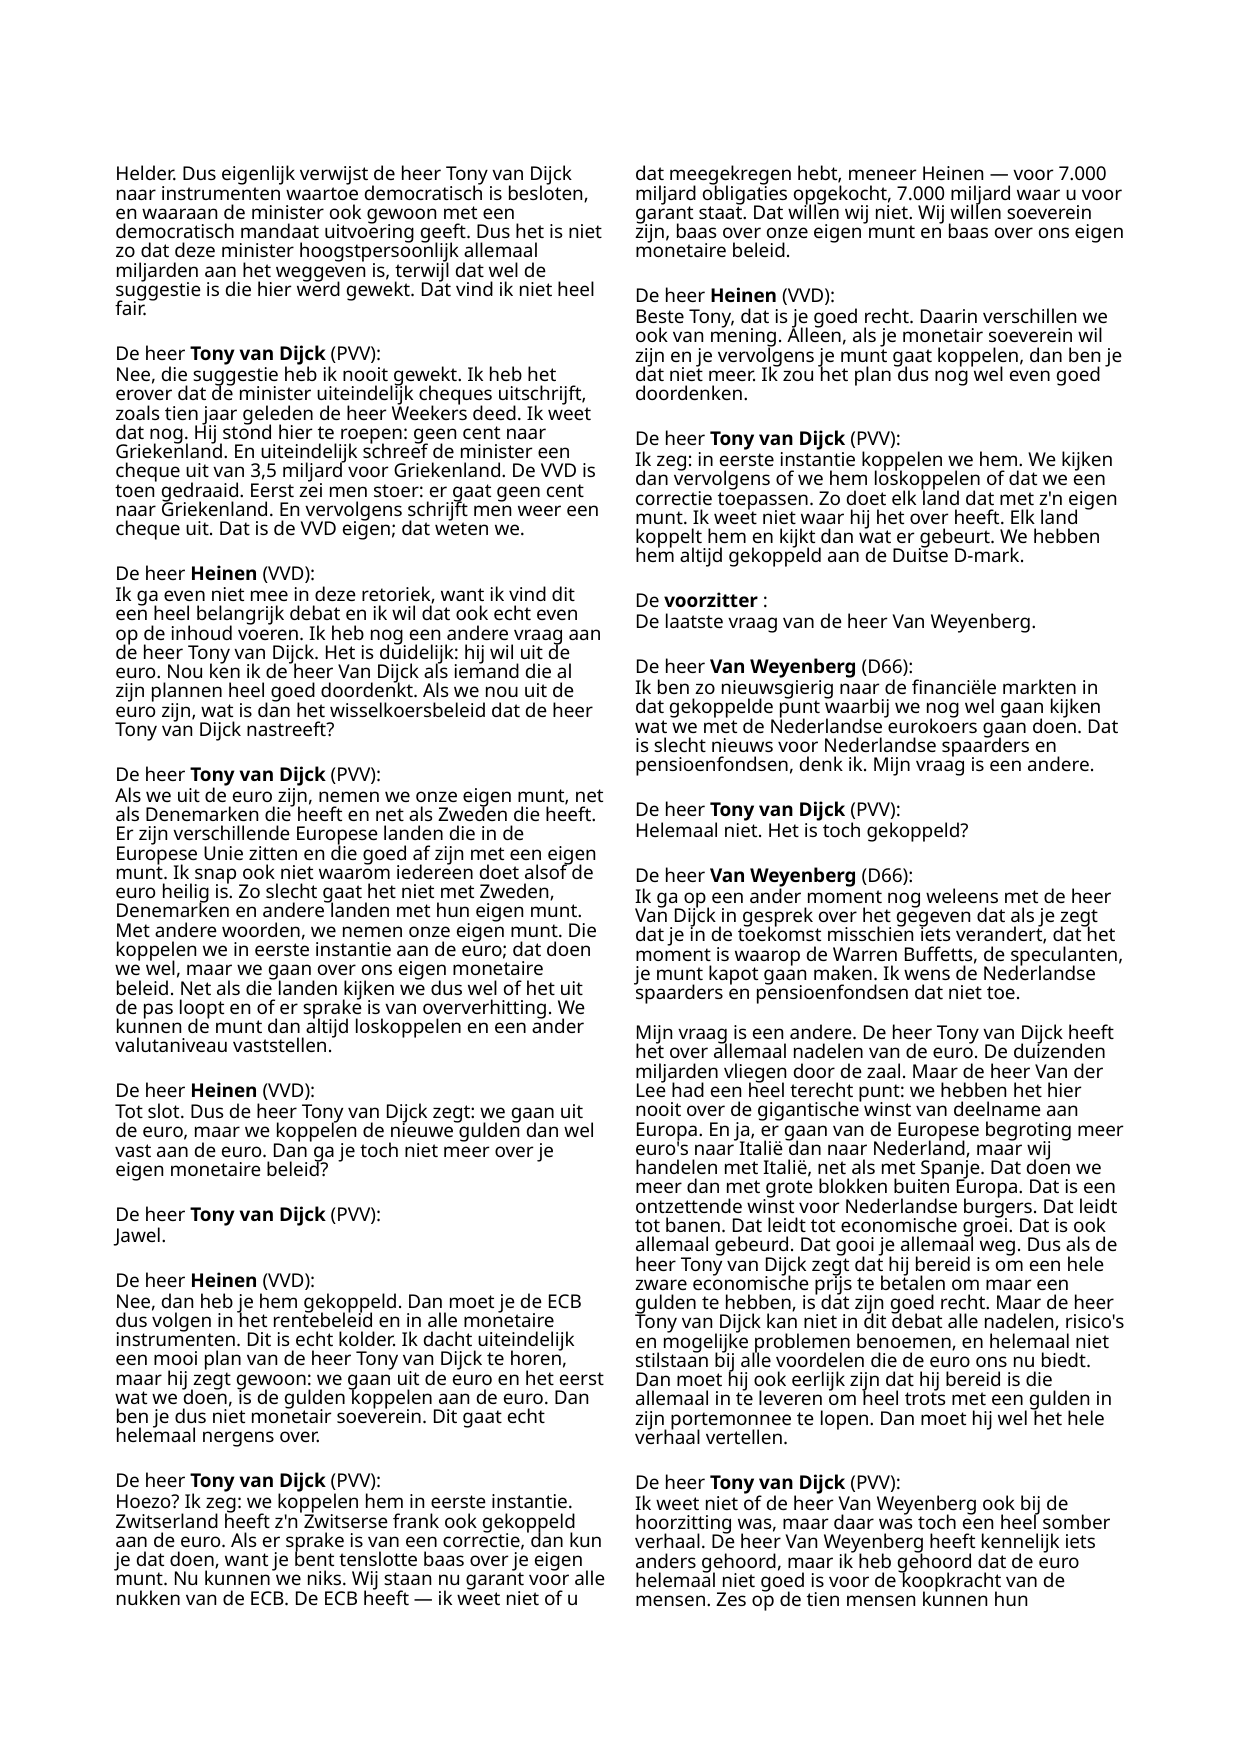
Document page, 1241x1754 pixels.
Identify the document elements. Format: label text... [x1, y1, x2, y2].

text De heer Heinen (VVD): [115, 560, 605, 586]
text Nee, die suggestie heb ik nooit gewekt. Ik heb het erover dat de minister uiteindelijk cheques uitschrijft, zoals tien jaar geleden de heer Weekers deed. Ik weet dat nog. Hij stond hier te roepen: geen cent naar Griekenland. En uiteindelijk schreef de minister een cheque uit van 3,5 miljard voor Griekenland. De VVD is toen gedraaid. Eerst zei men stoer: er gaat geen cent naar Griekenland. En vervolgens schrijft men weer een cheque uit. Dat is de VVD eigen; dat weten we. [115, 366, 605, 539]
text De heer Tony van Dijck (PVV): [635, 796, 1125, 822]
text De heer Tony van Dijck (PVV): [635, 425, 1125, 451]
text Helemaal niet. Het is toch gekoppeld? [635, 822, 1125, 841]
text Beste Tony, dat is je goed recht. Daarin verschillen we ook van mening. Alleen, als je monetair soeverein wil zijn en je vervolgens je munt gaat koppelen, dan ben je dat niet meer. Ik zou het plan dus nog wel even goed doordenken. [635, 308, 1125, 404]
text De heer Heinen (VVD): [635, 282, 1125, 308]
text De heer Heinen (VVD): [115, 1267, 605, 1293]
text De heer Heinen (VVD): [115, 1077, 605, 1103]
text Als we uit de euro zijn, nemen we onze eigen munt, net als Denemarken die heeft en net als Zweden die heeft. Er zijn verschillende Europese landen die in de Europese Unie zitten en die goed af zijn met een eigen munt. Ik snap ook niet waarom iedereen doet alsof de euro heilig is. Zo slecht gaat het niet met Zweden, Denemarken en andere landen met hun eigen munt. Met andere woorden, we nemen onze eigen munt. Die koppelen we in eerste instantie aan de euro; dat doen we wel, maar we gaan over ons eigen monetaire beleid. Net als die landen kijken we dus wel of het uit de pas loopt en of er sprake is van oververhitting. We kunnen de munt dan altijd loskoppelen en een ander valutaniveau vaststellen. [115, 787, 605, 1057]
text dat meegekregen hebt, meneer Heinen — voor 7.000 miljard obligaties opgekocht, 7.000 miljard waar u voor garant staat. Dat willen wij niet. Wij willen soeverein zijn, baas over onze eigen munt en baas over ons eigen monetaire beleid. [635, 165, 1125, 262]
text De heer Tony van Dijck (PVV): [115, 1201, 605, 1227]
text Helder. Dus eigenlijk verwijst de heer Tony van Dijck naar instrumenten waartoe democratisch is besloten, en waaraan de minister ook gewoon met een democratisch mandaat uitvoering geeft. Dus het is niet zo dat deze minister hoogstpersoonlijk allemaal miljarden aan het weggeven is, terwijl dat wel de suggestie is die hier werd gewekt. Dat vind ik niet heel fair. [115, 165, 605, 319]
text Ik weet niet of de heer Van Weyenberg ook bij de hoorzitting was, maar daar was toch een heel somber verhaal. De heer Van Weyenberg heeft kennelijk iets anders gehoord, maar ik heb gehoord dat de euro helemaal niet goed is voor de koopkracht van de mensen. Zes op de tien mensen kunnen hun [635, 1495, 1125, 1610]
text De heer Tony van Dijck (PVV): [115, 761, 605, 787]
text Ik ga op een ander moment nog weleens met de heer Van Dijck in gesprek over het gegeven dat als je zegt dat je in de toekomst misschien iets verandert, dat het moment is waarop de Warren Buffetts, de speculanten, je munt kapot gaan maken. Ik wens de Nederlandse spaarders en pensioenfondsen dat niet toe. [635, 888, 1125, 1003]
text Ik ben zo nieuwsgierig naar de financiële markten in dat gekoppelde punt waarbij we nog wel gaan kijken wat we met de Nederlandse eurokoers gaan doen. Dat is slecht nieuws voor Nederlandse spaarders en pensioenfondsen, denk ik. Mijn vraag is een andere. [635, 679, 1125, 776]
text De voorzitter : [635, 588, 1125, 613]
text Ik zeg: in eerste instantie koppelen we hem. We kijken dan vervolgens of we hem loskoppelen of dat we een correctie toepassen. Zo doet elk land dat met z'n eigen munt. Ik weet niet waar hij het over heeft. Elk land koppelt hem en kijkt dan wat er gebeurt. We hebben hem altijd gekoppeld aan de Duitse D-mark. [635, 451, 1125, 567]
text De heer Van Weyenberg (D66): [635, 653, 1125, 679]
text Tot slot. Dus de heer Tony van Dijck zegt: we gaan uit de euro, maar we koppelen de nieuwe gulden dan wel vast aan de euro. Dan ga je toch niet meer over je eigen monetaire beleid? [115, 1103, 605, 1180]
text Ik ga even niet mee in deze retoriek, want ik vind dit een heel belangrijk debat en ik wil dat ook echt even op de inhoud voeren. Ik heb nog een andere vraag aan de heer Tony van Dijck. Het is duidelijk: hij wil uit de euro. Nou ken ik de heer Van Dijck als iemand die al zijn plannen heel goed doordenkt. Als we nou uit de euro zijn, wat is dan het wisselkoersbeleid dat de heer Tony van Dijck nastreeft? [115, 586, 605, 740]
text Nee, dan heb je hem gekoppeld. Dan moet je de ECB dus volgen in het rentebeleid en in alle monetaire instrumenten. Dit is echt kolder. Ik dacht uiteindelijk een mooi plan van de heer Tony van Dijck te horen, maar hij zegt gewoon: we gaan uit de euro en het eerst wat we doen, is de gulden koppelen aan de euro. Dan ben je dus niet monetair soeverein. Dit gaat echt helemaal nergens over. [115, 1293, 605, 1447]
text Jawel. [115, 1227, 605, 1246]
text De laatste vraag van de heer Van Weyenberg. [635, 613, 1125, 633]
text De heer Tony van Dijck (PVV): [115, 1468, 605, 1493]
text De heer Van Weyenberg (D66): [635, 862, 1125, 888]
text De heer Tony van Dijck (PVV): [635, 1469, 1125, 1495]
text Mijn vraag is een andere. De heer Tony van Dijck heeft het over allemaal nadelen van de euro. De duizenden miljarden vliegen door de zaal. Maar de heer Van der Lee had een heel terecht punt: we hebben het hier nooit over de gigantische winst van deelname aan Europa. En ja, er gaan van de Europese begroting meer euro's naar Italië dan naar Nederland, maar wij handelen met Italië, net als met Spanje. Dat doen we meer dan met grote blokken buiten Europa. Dat is een ontzettende winst voor Nederlandse burgers. Dat leidt tot banen. Dat leidt tot economische groei. Dat is ook allemaal gebeurd. Dat gooi je allemaal weg. Dus als de heer Tony van Dijck zegt dat hij bereid is om een hele zware economische prijs te betalen om maar een gulden te hebben, is dat zijn goed recht. Maar de heer Tony van Dijck kan niet in dit debat alle nadelen, risico's en mogelijke problemen benoemen, en helemaal niet stilstaan bij alle voordelen die de euro ons nu biedt. Dan moet hij ook eerlijk zijn dat hij bereid is die allemaal in te leveren om heel trots met een gulden in zijn portemonnee te lopen. Dan moet hij wel het hele verhaal vertellen. [635, 1024, 1125, 1448]
text Hoezo? Ik zeg: we koppelen hem in eerste instantie. Zwitserland heeft z'n Zwitserse frank ook gekoppeld aan de euro. Als er sprake is van een correctie, dan kun je dat doen, want je bent tenslotte baas over je eigen munt. Nu kunnen we niks. Wij staan nu garant voor alle nukken van de ECB. De ECB heeft — ik weet niet of u [115, 1493, 605, 1609]
text De heer Tony van Dijck (PVV): [115, 340, 605, 366]
